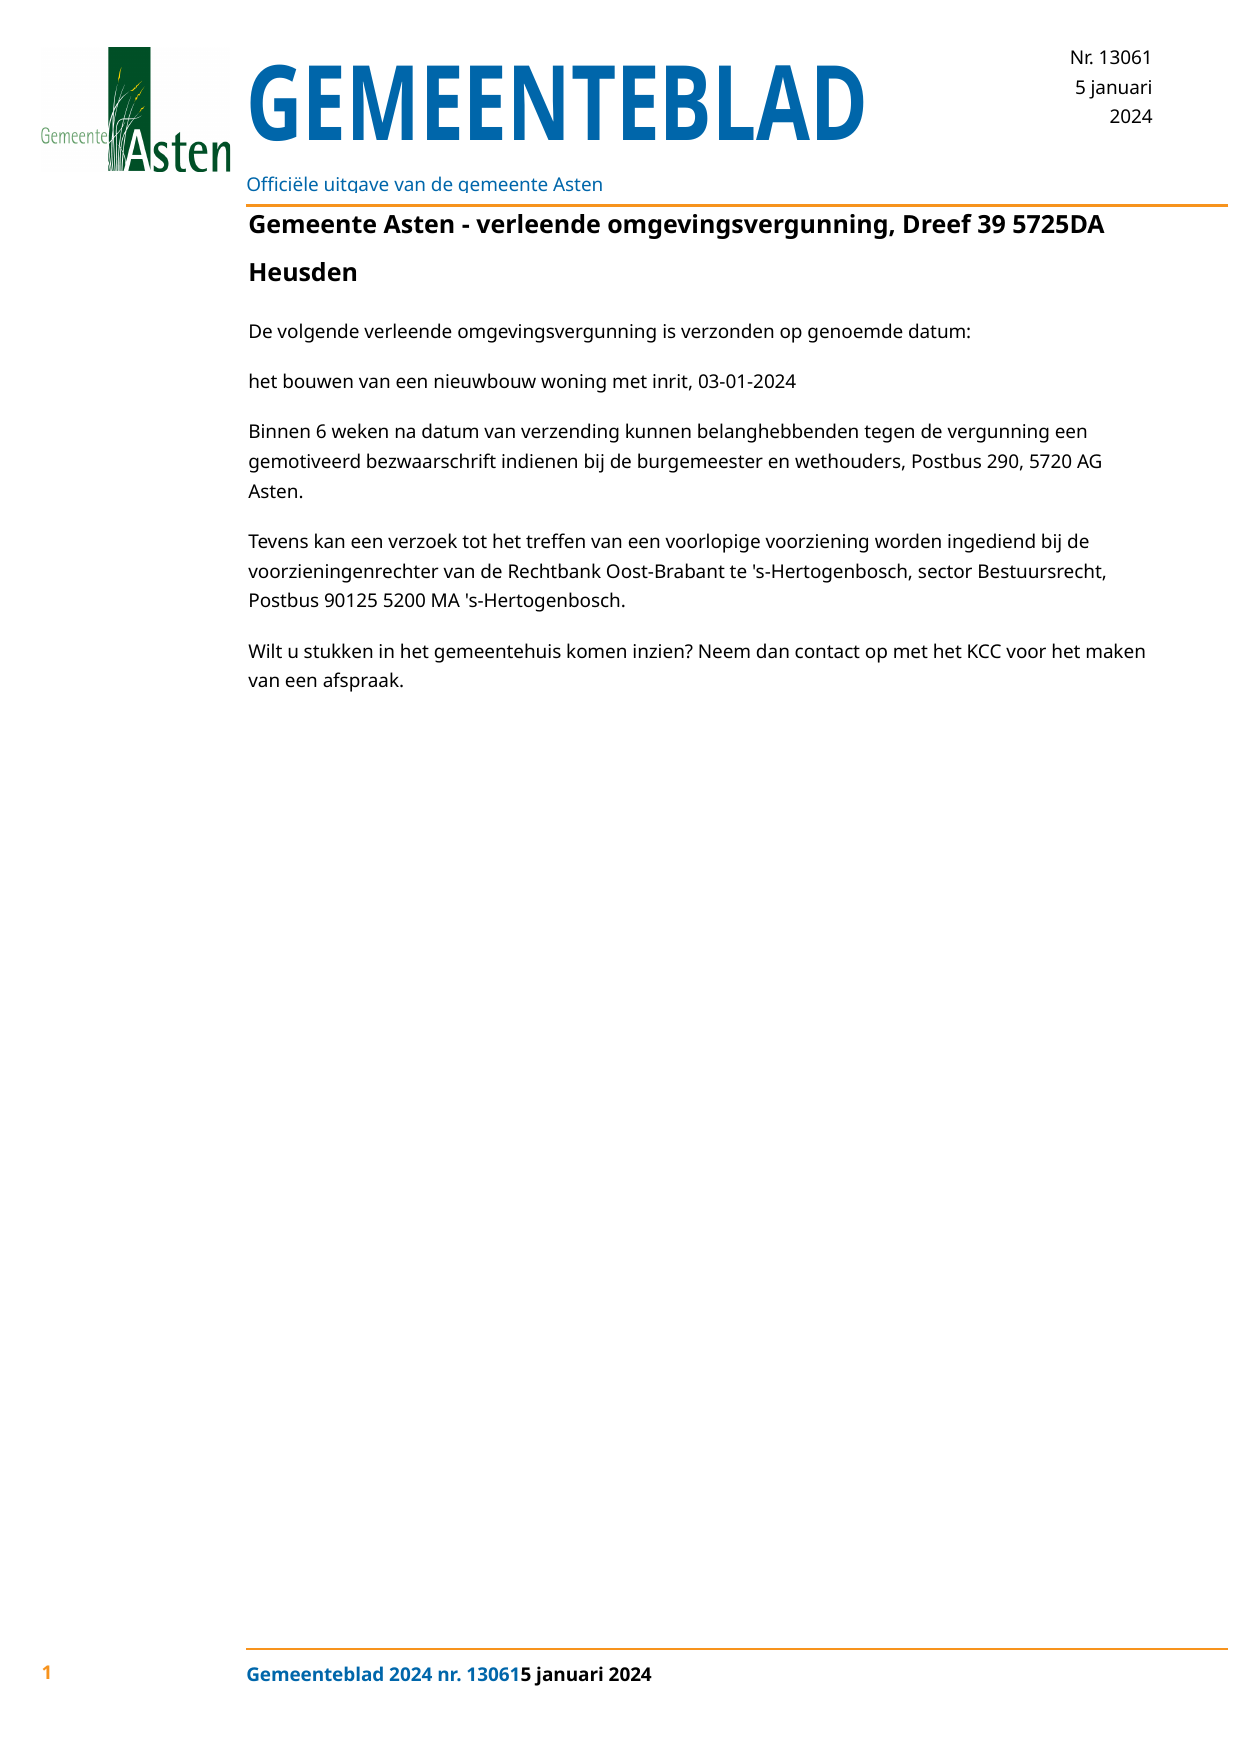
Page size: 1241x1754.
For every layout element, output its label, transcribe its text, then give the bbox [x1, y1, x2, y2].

text Tevens kan een verzoek tot het treffen van een voorlopige voorziening worden ingediend bij de voorzieningenrechter van de Rechtbank Oost-Brabant te 's-Hertogenbosch, sector Bestuursrecht, Postbus 90125 5200 MA 's-Hertogenbosch. [248, 528, 1152, 613]
picture [41, 47, 231, 172]
text De volgende verleende omgevingsvergunning is verzonden op genoemde datum: [248, 318, 1152, 344]
text Gemeente Asten - verleende omgevingsvergunning, Dreef 39 5725DA Heusden [248, 207, 1152, 288]
text Wilt u stukken in het gemeentehuis komen inzien? Neem dan contact op met het KCC voor het maken van een afspraak. [248, 638, 1152, 693]
text het bouwen van een nieuwbouw woning met inrit, 03-01-2024 [248, 368, 1152, 394]
text Binnen 6 weken na datum van verzending kunnen belanghebbenden tegen de vergunning een gemotiveerd bezwaarschrift indienen bij de burgemeester en wethouders, Postbus 290, 5720 AG Asten. [248, 419, 1152, 504]
